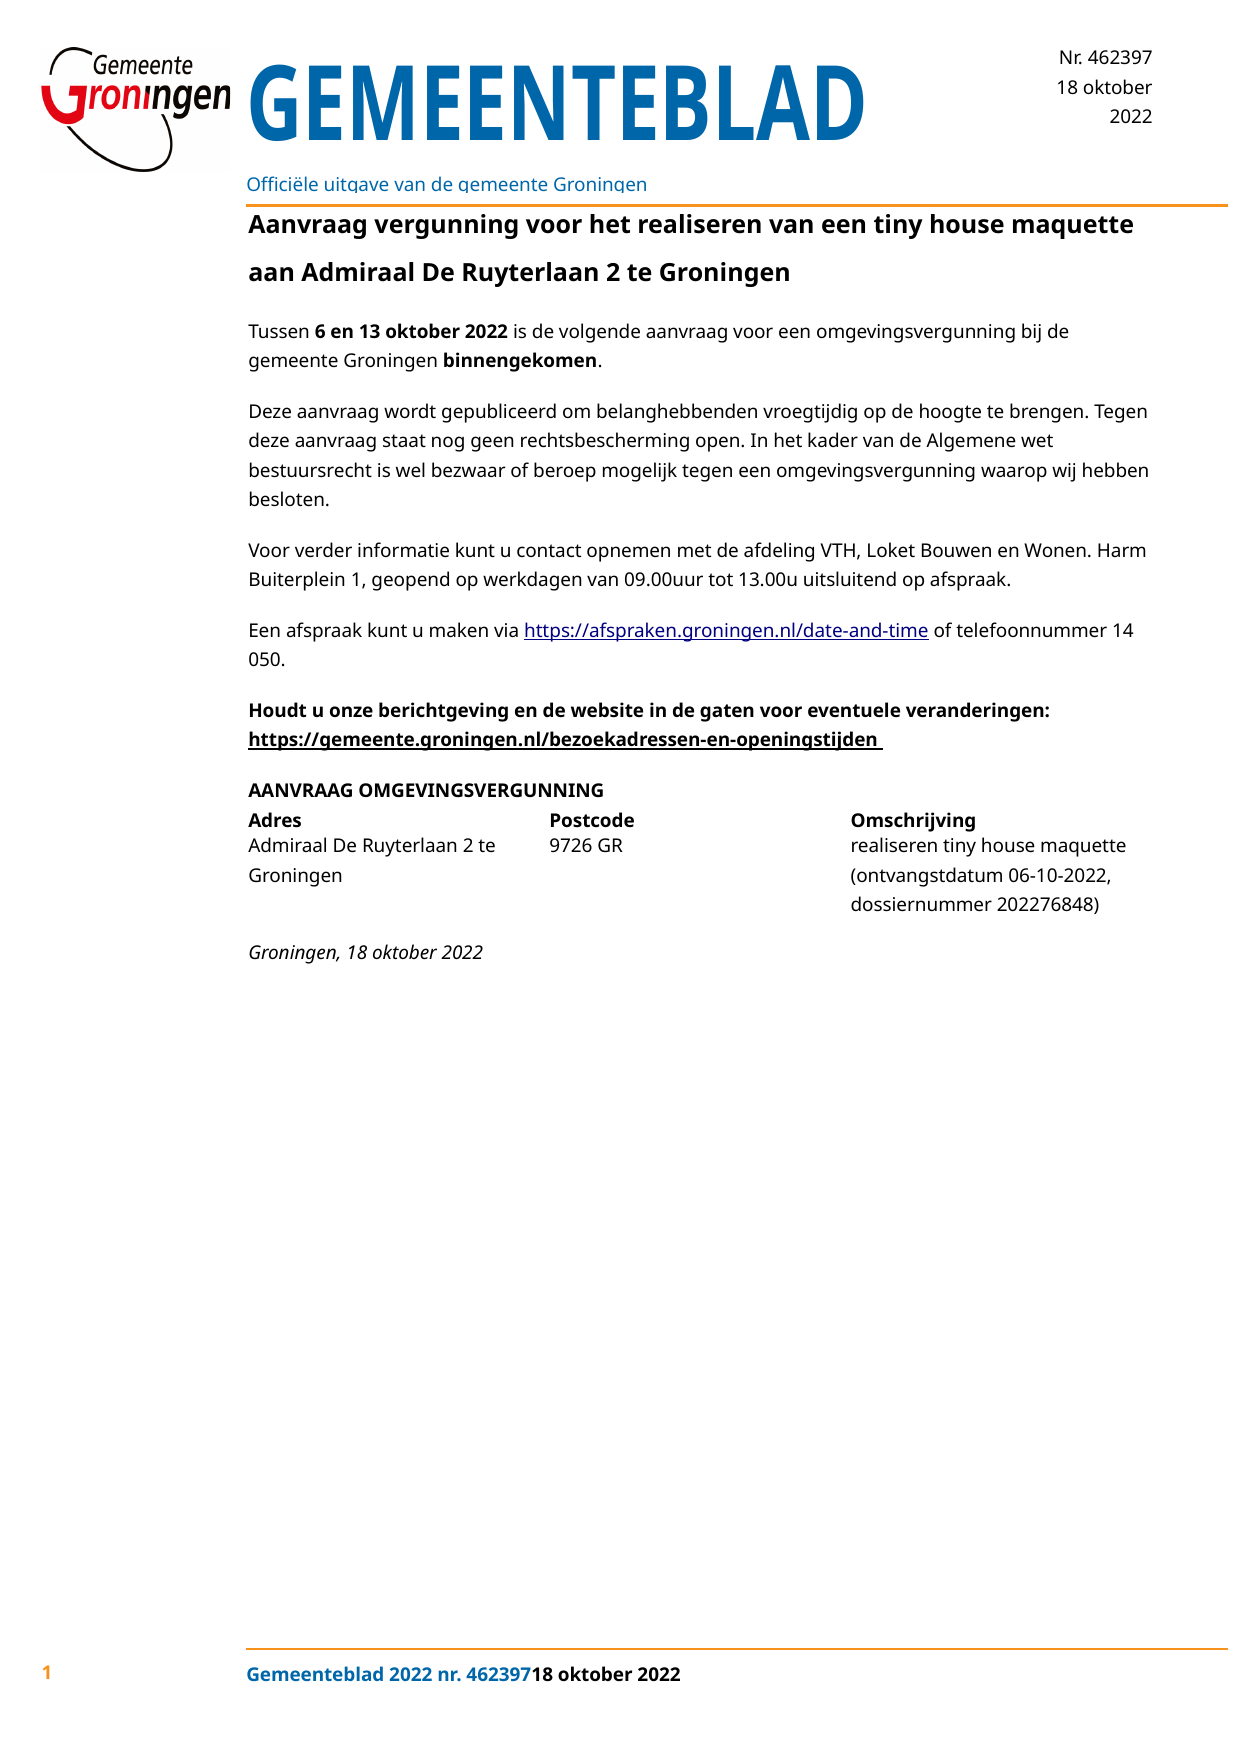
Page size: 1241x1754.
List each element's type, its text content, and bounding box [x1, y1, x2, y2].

text Tussen 6 en 13 oktober 2022 is de volgende aanvraag voor een omgevingsvergunning bij de gemeente Groningen binnengekomen. [248, 318, 1152, 373]
picture [41, 47, 231, 172]
table_cell 9726 GR [549, 833, 850, 917]
table_header Postcode [549, 807, 850, 832]
table_cell Admiraal De Ruyterlaan 2 te Groningen [248, 833, 549, 917]
text AANVRAAG OMGEVINGSVERGUNNING [248, 777, 1152, 803]
table_header Adres [248, 807, 549, 832]
text Deze aanvraag wordt gepubliceerd om belanghebbenden vroegtijdig op de hoogte te brengen. Tegen deze aanvraag staat nog geen rechtsbescherming open. In het kader van de Algemene wet bestuursrecht is wel bezwaar of beroep mogelijk tegen een omgevingsvergunning waarop wij hebben besloten. [248, 398, 1152, 512]
text Een afspraak kunt u maken via https://afspraken.groningen.nl/date-and-time of telefoonnummer 14 050. [248, 617, 1152, 672]
text Voor verder informatie kunt u contact opnemen met de afdeling VTH, Loket Bouwen en Wonen. Harm Buiterplein 1, geopend op werkdagen van 09.00uur tot 13.00u uitsluitend op afspraak. [248, 537, 1152, 592]
text Houdt u onze berichtgeving en de website in de gaten voor eventuele veranderingen: https://gemeente.groningen.nl/bezoekadressen-en-openingstijden [248, 697, 1152, 752]
table_cell realiseren tiny house maquette (ontvangstdatum 06-10-2022, dossiernummer 202276848) [850, 833, 1152, 917]
text Groningen, 18 oktober 2022 [248, 939, 1152, 964]
table_header Omschrijving [850, 807, 1152, 832]
text Aanvraag vergunning voor het realiseren van een tiny house maquette aan Admiraal De Ruyterlaan 2 te Groningen [248, 207, 1152, 288]
